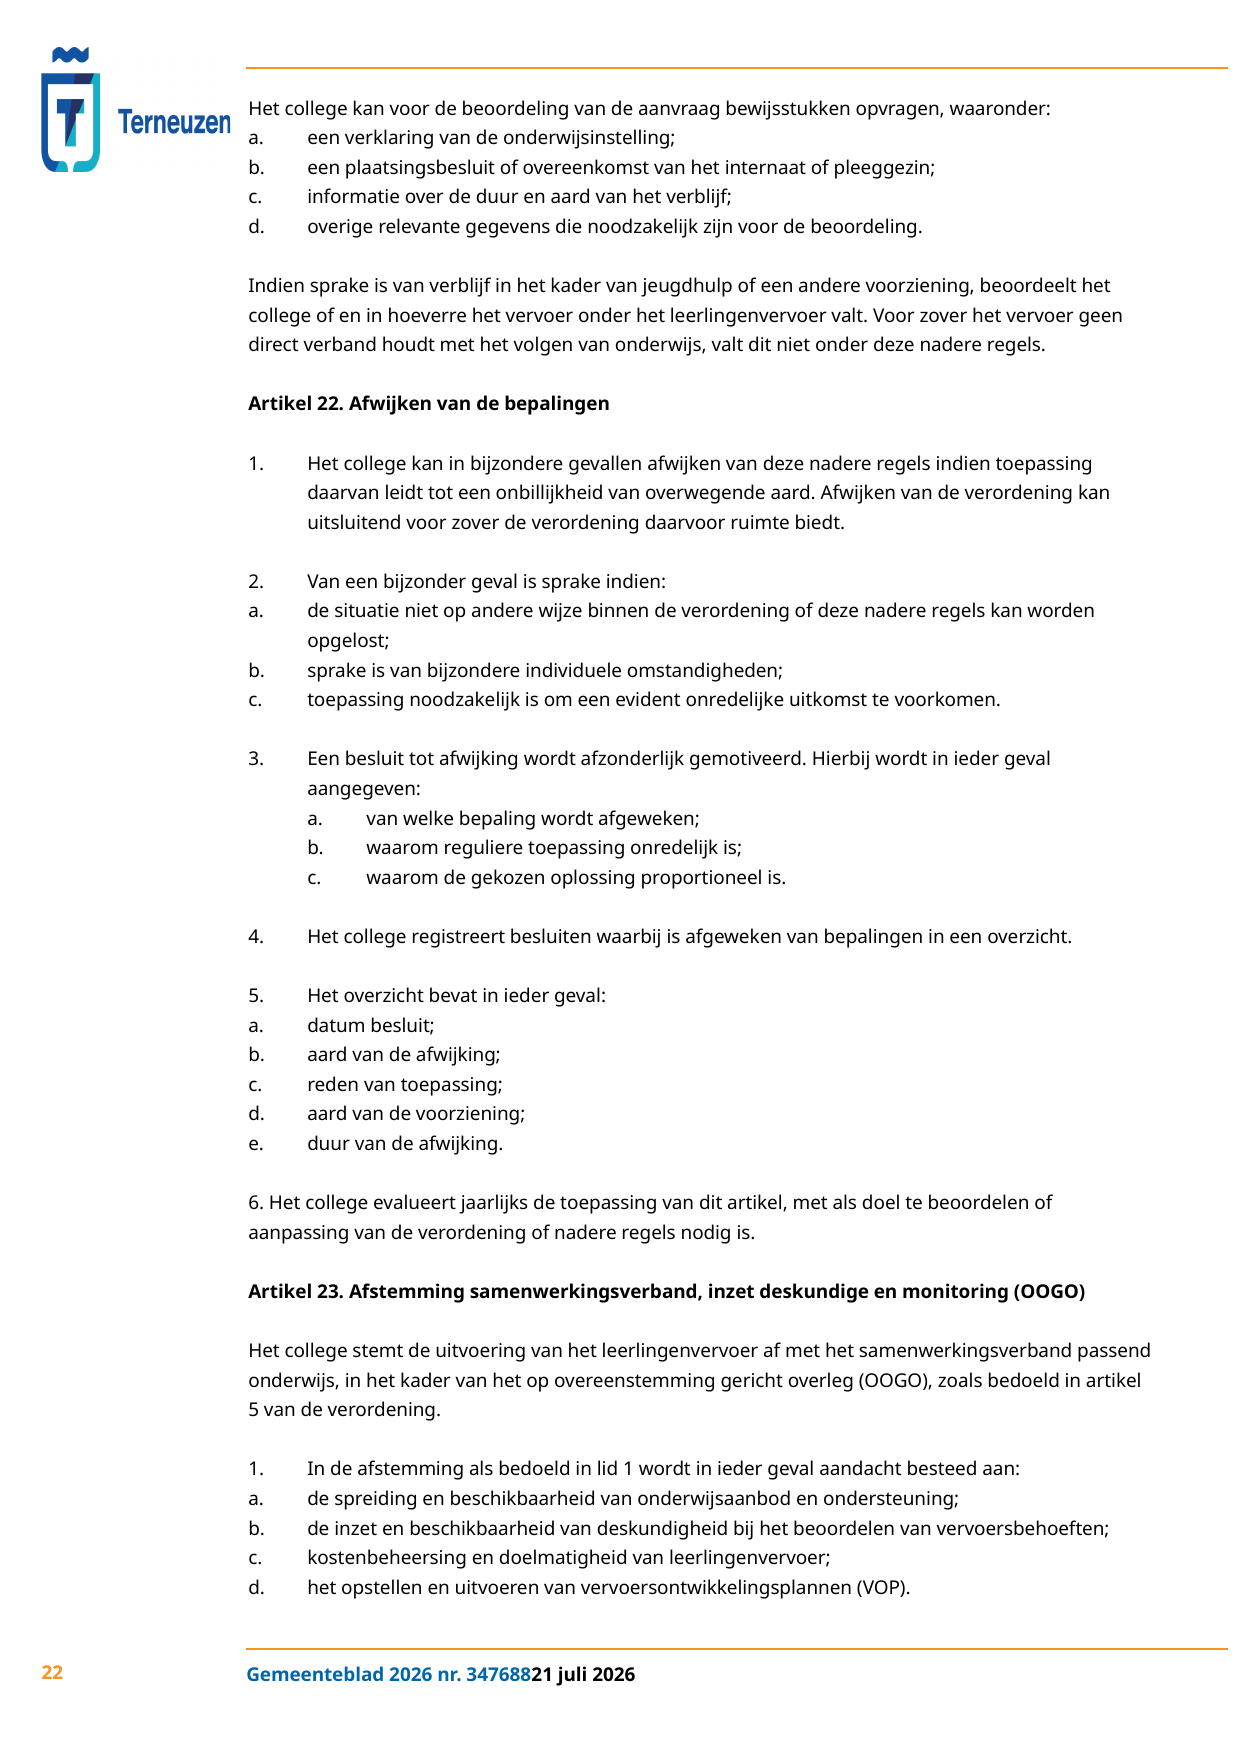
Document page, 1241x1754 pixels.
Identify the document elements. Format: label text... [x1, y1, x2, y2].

list reden van toepassing; [248, 1071, 1152, 1097]
text Het college kan voor de beoordeling van de aanvraag bewijsstukken opvragen, waaronder: [248, 95, 1152, 121]
list de situatie niet op andere wijze binnen de verordening of deze nadere regels kan worden opgelost; [248, 598, 1152, 653]
text Artikel 22. Afwijken van de bepalingen [248, 391, 1152, 416]
list In de afstemming als bedoeld in lid 1 wordt in ieder geval aandacht besteed aan: [248, 1456, 1152, 1481]
text 6. Het college evalueert jaarlijks de toepassing van dit artikel, met als doel te beoordelen of aanpassing van de verordening of nadere regels nodig is. [248, 1189, 1152, 1245]
list informatie over de duur en aard van het verblijf; [248, 183, 1152, 209]
list Het college registreert besluiten waarbij is afgeweken van bepalingen in een overzicht. [248, 923, 1152, 949]
list Het overzicht bevat in ieder geval: [248, 982, 1152, 1008]
list aard van de voorziening; [248, 1101, 1152, 1126]
list het opstellen en uitvoeren van vervoersontwikkelingsplannen (VOP). [248, 1574, 1152, 1600]
text Indien sprake is van verblijf in het kader van jeugdhulp of een andere voorziening, beoordeelt het college of en in hoeverre het vervoer onder het leerlingenvervoer valt. Voor zover het vervoer geen direct verband houdt met het volgen van onderwijs, valt dit niet onder deze nadere regels. [248, 272, 1152, 357]
list waarom de gekozen oplossing proportioneel is. [307, 864, 1152, 890]
list toepassing noodzakelijk is om een evident onredelijke uitkomst te voorkomen. [248, 686, 1152, 712]
list overige relevante gegevens die noodzakelijk zijn voor de beoordeling. [248, 213, 1152, 239]
list datum besluit; [248, 1012, 1152, 1038]
list van welke bepaling wordt afgeweken; [307, 805, 1152, 831]
picture [41, 47, 231, 172]
list de inzet en beschikbaarheid van deskundigheid bij het beoordelen van vervoersbehoeften; [248, 1515, 1152, 1541]
list kostenbeheersing en doelmatigheid van leerlingenvervoer; [248, 1544, 1152, 1570]
text Artikel 23. Afstemming samenwerkingsverband, inzet deskundige en monitoring (OOGO) [248, 1278, 1152, 1304]
list Het college kan in bijzondere gevallen afwijken van deze nadere regels indien toepassing daarvan leidt tot een onbillijkheid van overwegende aard. Afwijken van de verordening kan uitsluitend voor zover de verordening daarvoor ruimte biedt. [248, 450, 1152, 535]
list duur van de afwijking. [248, 1130, 1152, 1156]
list Van een bijzonder geval is sprake indien: [248, 568, 1152, 594]
list aard van de afwijking; [248, 1041, 1152, 1067]
list Een besluit tot afwijking wordt afzonderlijk gemotiveerd. Hierbij wordt in ieder geval aangegeven: [248, 746, 1152, 801]
list waarom reguliere toepassing onredelijk is; [307, 834, 1152, 860]
list de spreiding en beschikbaarheid van onderwijsaanbod en ondersteuning; [248, 1485, 1152, 1511]
text Het college stemt de uitvoering van het leerlingenvervoer af met het samenwerkingsverband passend onderwijs, in het kader van het op overeenstemming gericht overleg (OOGO), zoals bedoeld in artikel 5 van de verordening. [248, 1337, 1152, 1422]
list een plaatsingsbesluit of overeenkomst van het internaat of pleeggezin; [248, 154, 1152, 180]
list sprake is van bijzondere individuele omstandigheden; [248, 657, 1152, 683]
list een verklaring van de onderwijsinstelling; [248, 124, 1152, 150]
